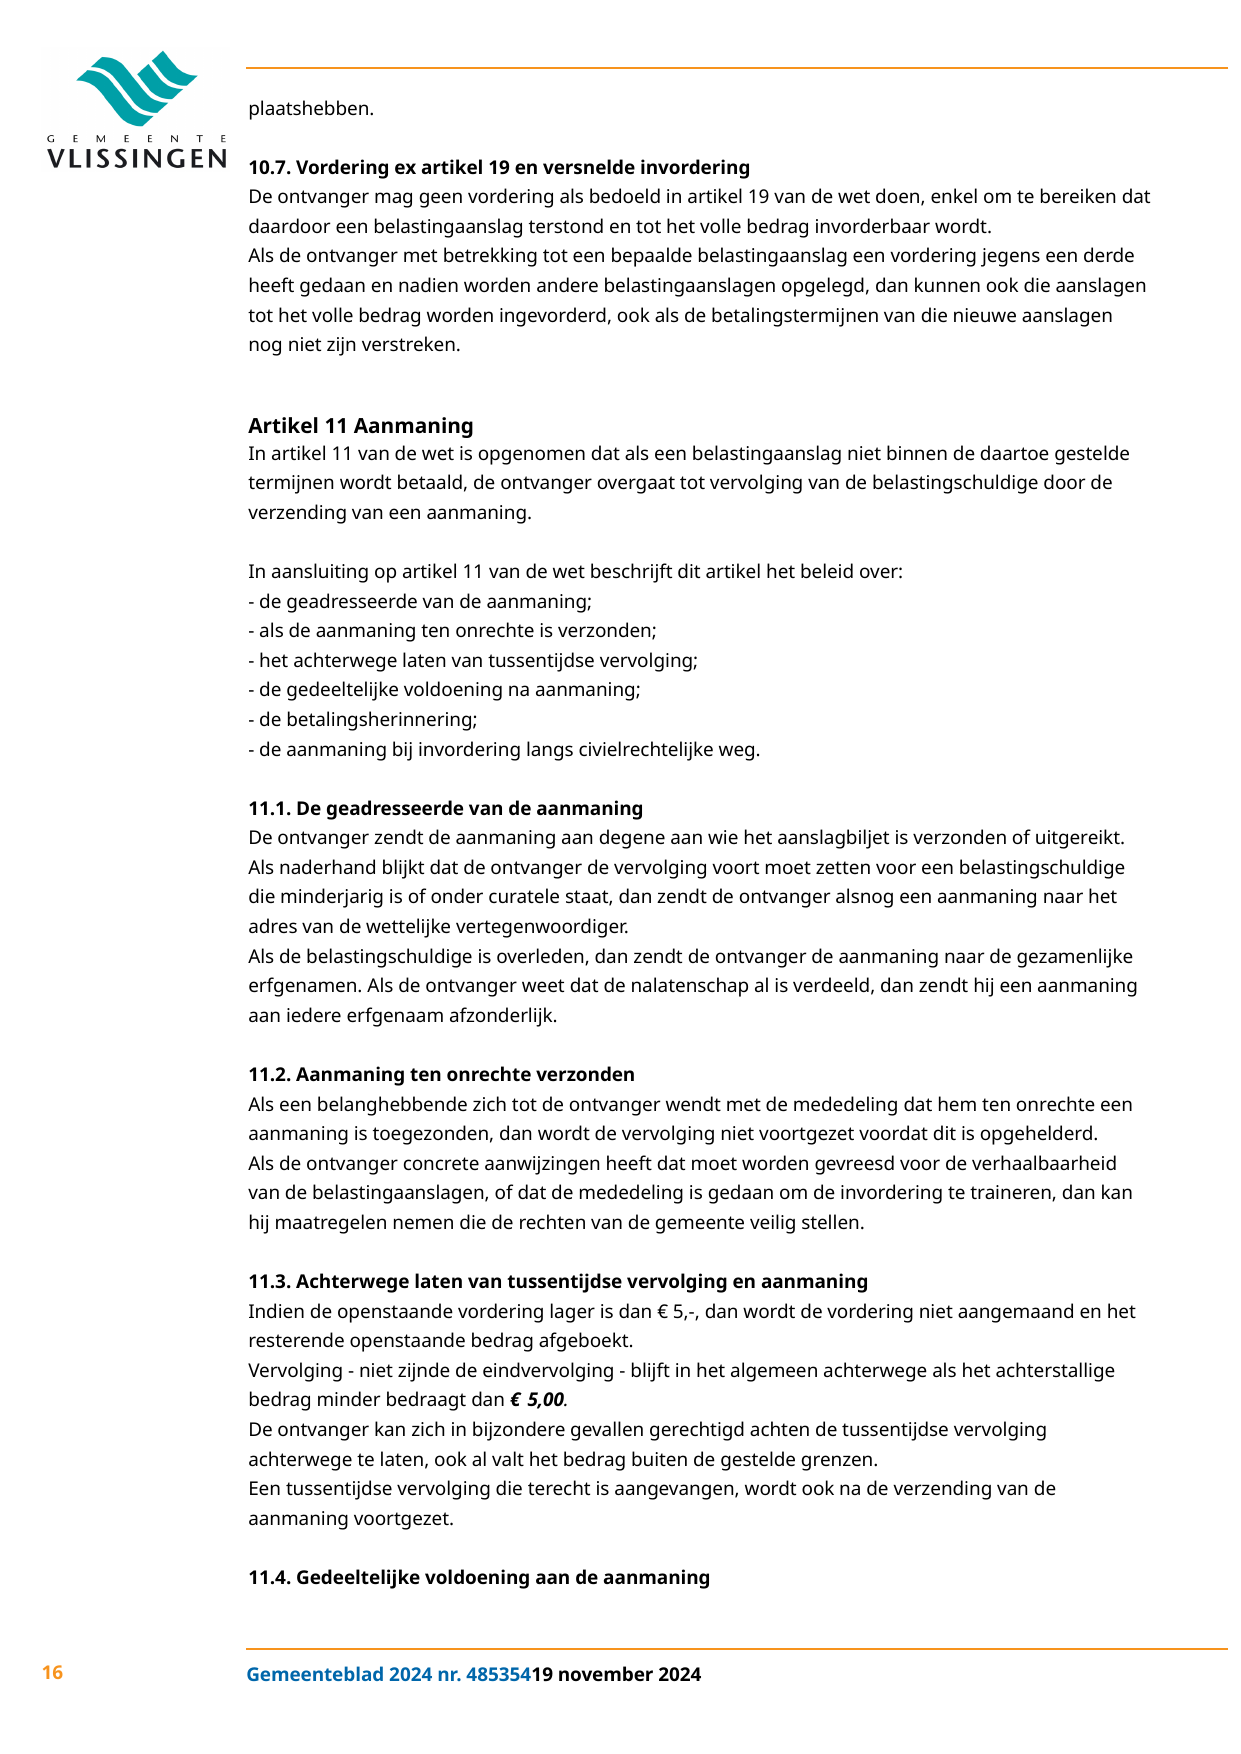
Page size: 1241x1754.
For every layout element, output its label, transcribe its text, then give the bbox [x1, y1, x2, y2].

text plaatshebben. [248, 95, 1152, 121]
text Als de ontvanger concrete aanwijzingen heeft dat moet worden gevreesd voor de verhaalbaarheid van de belastingaanslagen, of dat de mededeling is gedaan om de invordering te traineren, dan kan hij maatregelen nemen die de rechten van de gemeente veilig stellen. [248, 1150, 1152, 1235]
text Een tussentijdse vervolging die terecht is aangevangen, wordt ook na de verzending van de aanmaning voortgezet. [248, 1475, 1152, 1531]
text Als naderhand blijkt dat de ontvanger de vervolging voort moet zetten voor een belastingschuldige die minderjarig is of onder curatele staat, dan zendt de ontvanger alsnog een aanmaning naar het adres van de wettelijke vertegenwoordiger. [248, 854, 1152, 939]
text Als de ontvanger met betrekking tot een bepaalde belastingaanslag een vordering jegens een derde heeft gedaan en nadien worden andere belastingaanslagen opgelegd, dan kunnen ook die aanslagen tot het volle bedrag worden ingevorderd, ook als de betalingstermijnen van die nieuwe aanslagen nog niet zijn verstreken. [248, 243, 1152, 357]
text 11.3. Achterwege laten van tussentijdse vervolging en aanmaning [248, 1268, 1152, 1294]
text De ontvanger mag geen vordering als bedoeld in artikel 19 van de wet doen, enkel om te bereiken dat daardoor een belastingaanslag terstond en tot het volle bedrag invorderbaar wordt. [248, 183, 1152, 239]
text - de gedeeltelijke voldoening na aanmaning; [248, 677, 1152, 702]
text De ontvanger kan zich in bijzondere gevallen gerechtigd achten de tussentijdse vervolging achterwege te laten, ook al valt het bedrag buiten de gestelde grenzen. [248, 1416, 1152, 1471]
text - de betalingsherinnering; [248, 706, 1152, 732]
text Indien de openstaande vordering lager is dan € 5,-, dan wordt de vordering niet aangemaand en het resterende openstaande bedrag afgeboekt. [248, 1298, 1152, 1353]
text Artikel 11 Aanmaning [248, 411, 1152, 440]
text De ontvanger zendt de aanmaning aan degene aan wie het aanslagbiljet is verzonden of uitgereikt. [248, 824, 1152, 850]
text 11.2. Aanmaning ten onrechte verzonden [248, 1061, 1152, 1087]
text In artikel 11 van de wet is opgenomen dat als een belastingaanslag niet binnen de daartoe gestelde termijnen wordt betaald, de ontvanger overgaat tot vervolging van de belastingschuldige door de verzending van een aanmaning. [248, 440, 1152, 525]
text - de aanmaning bij invordering langs civielrechtelijke weg. [248, 736, 1152, 761]
text Vervolging - niet zijnde de eindvervolging - blijft in het algemeen achterwege als het achterstallige bedrag minder bedraagt dan € 5,00. [248, 1357, 1152, 1412]
text 11.4. Gedeeltelijke voldoening aan de aanmaning [248, 1564, 1152, 1590]
picture [41, 47, 231, 172]
text - als de aanmaning ten onrechte is verzonden; [248, 617, 1152, 643]
text - het achterwege laten van tussentijdse vervolging; [248, 647, 1152, 673]
text 11.1. De geadresseerde van de aanmaning [248, 795, 1152, 821]
text 10.7. Vordering ex artikel 19 en versnelde invordering [248, 154, 1152, 180]
text - de geadresseerde van de aanmaning; [248, 588, 1152, 613]
text In aansluiting op artikel 11 van de wet beschrijft dit artikel het beleid over: [248, 558, 1152, 584]
text Als de belastingschuldige is overleden, dan zendt de ontvanger de aanmaning naar de gezamenlijke erfgenamen. Als de ontvanger weet dat de nalatenschap al is verdeeld, dan zendt hij een aanmaning aan iedere erfgenaam afzonderlijk. [248, 943, 1152, 1028]
text Als een belanghebbende zich tot de ontvanger wendt met de mededeling dat hem ten onrechte een aanmaning is toegezonden, dan wordt de vervolging niet voortgezet voordat dit is opgehelderd. [248, 1091, 1152, 1146]
